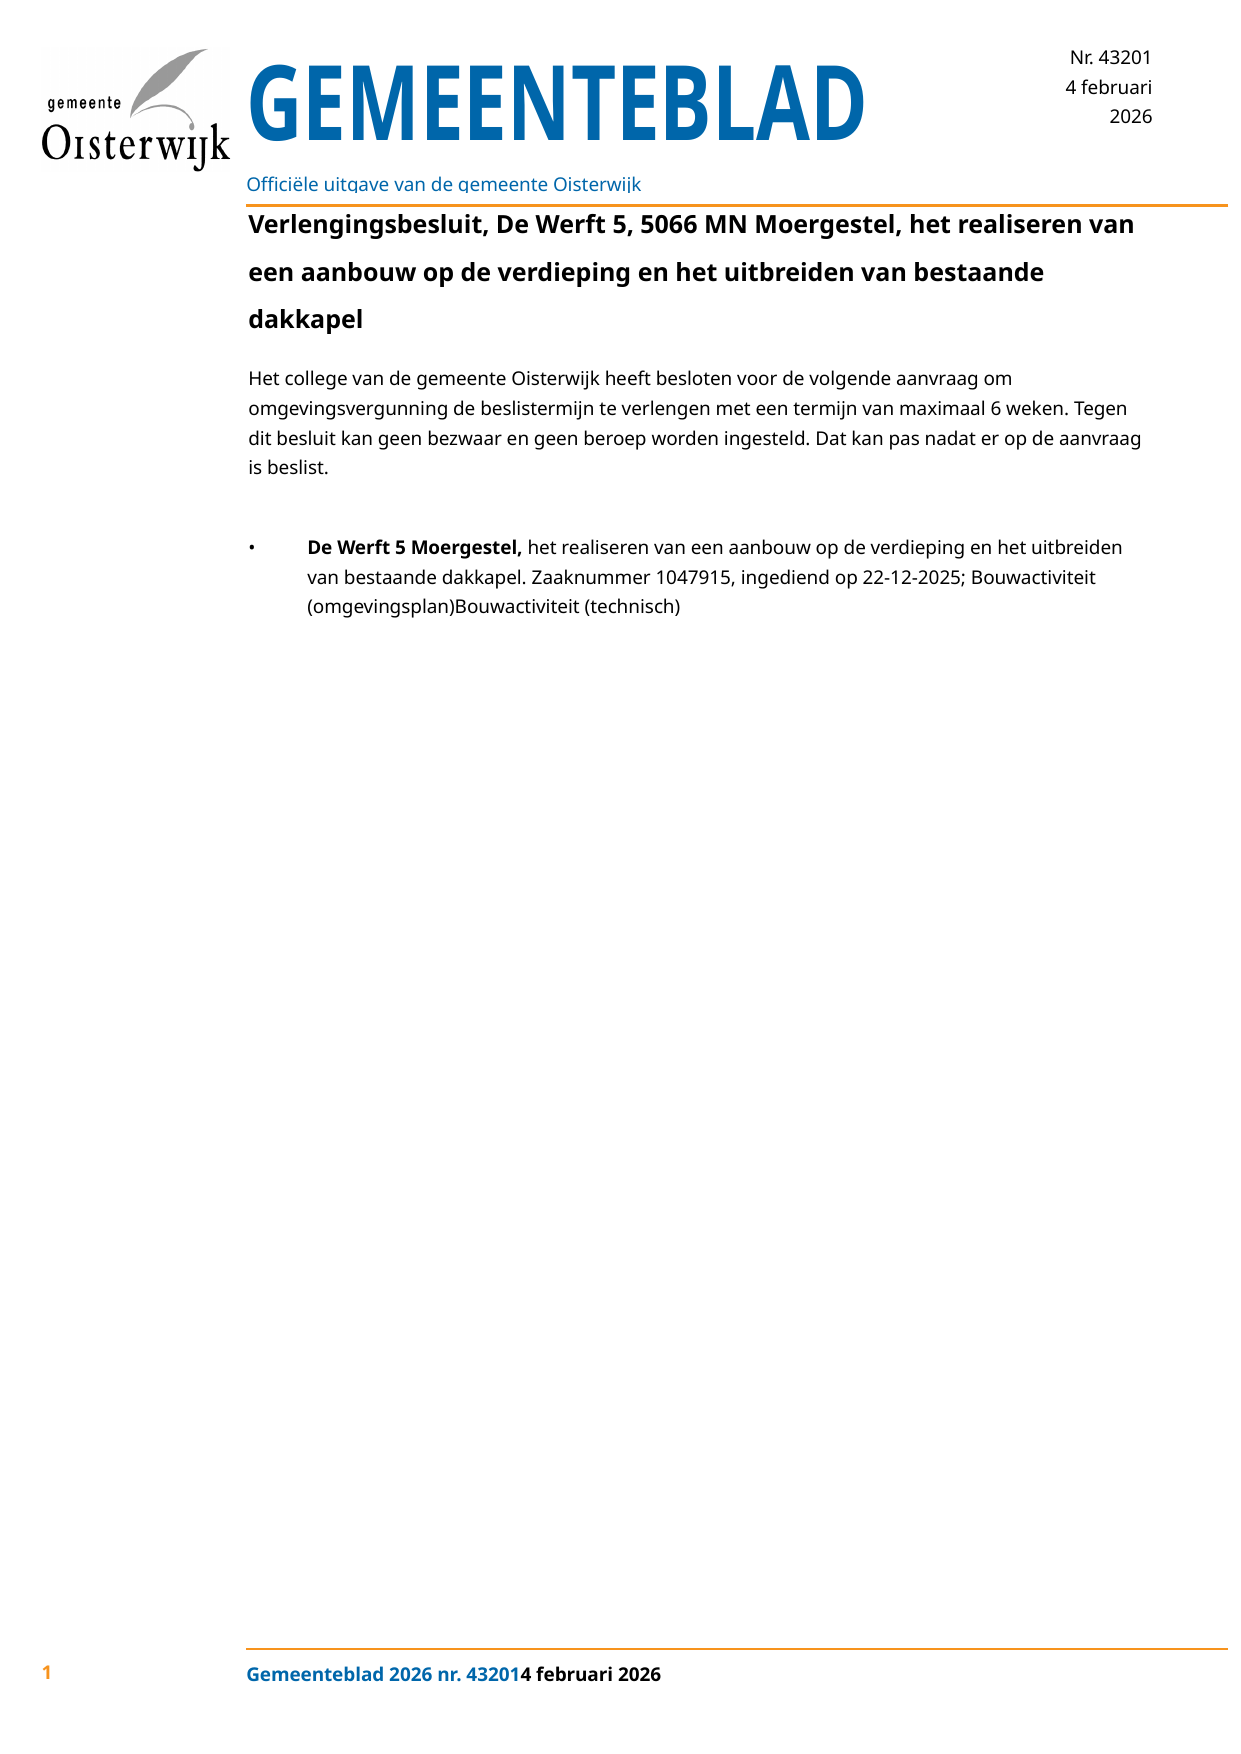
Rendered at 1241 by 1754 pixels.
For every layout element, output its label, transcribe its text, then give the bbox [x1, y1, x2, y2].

text Verlengingsbesluit, De Werft 5, 5066 MN Moergestel, het realiseren van een aanbouw op de verdieping en het uitbreiden van bestaande dakkapel [248, 207, 1152, 336]
text Het college van de gemeente Oisterwijk heeft besloten voor de volgende aanvraag om omgevingsvergunning de beslistermijn te verlengen met een termijn van maximaal 6 weken. Tegen dit besluit kan geen bezwaar en geen beroep worden ingesteld. Dat kan pas nadat er op de aanvraag is beslist. [248, 366, 1152, 480]
list De Werft 5 Moergestel, het realiseren van een aanbouw op de verdieping en het uitbreiden van bestaande dakkapel. Zaaknummer 1047915, ingediend op 22-12-2025; Bouwactiviteit (omgevingsplan)Bouwactiviteit (technisch) [248, 534, 1152, 619]
picture [41, 47, 231, 172]
